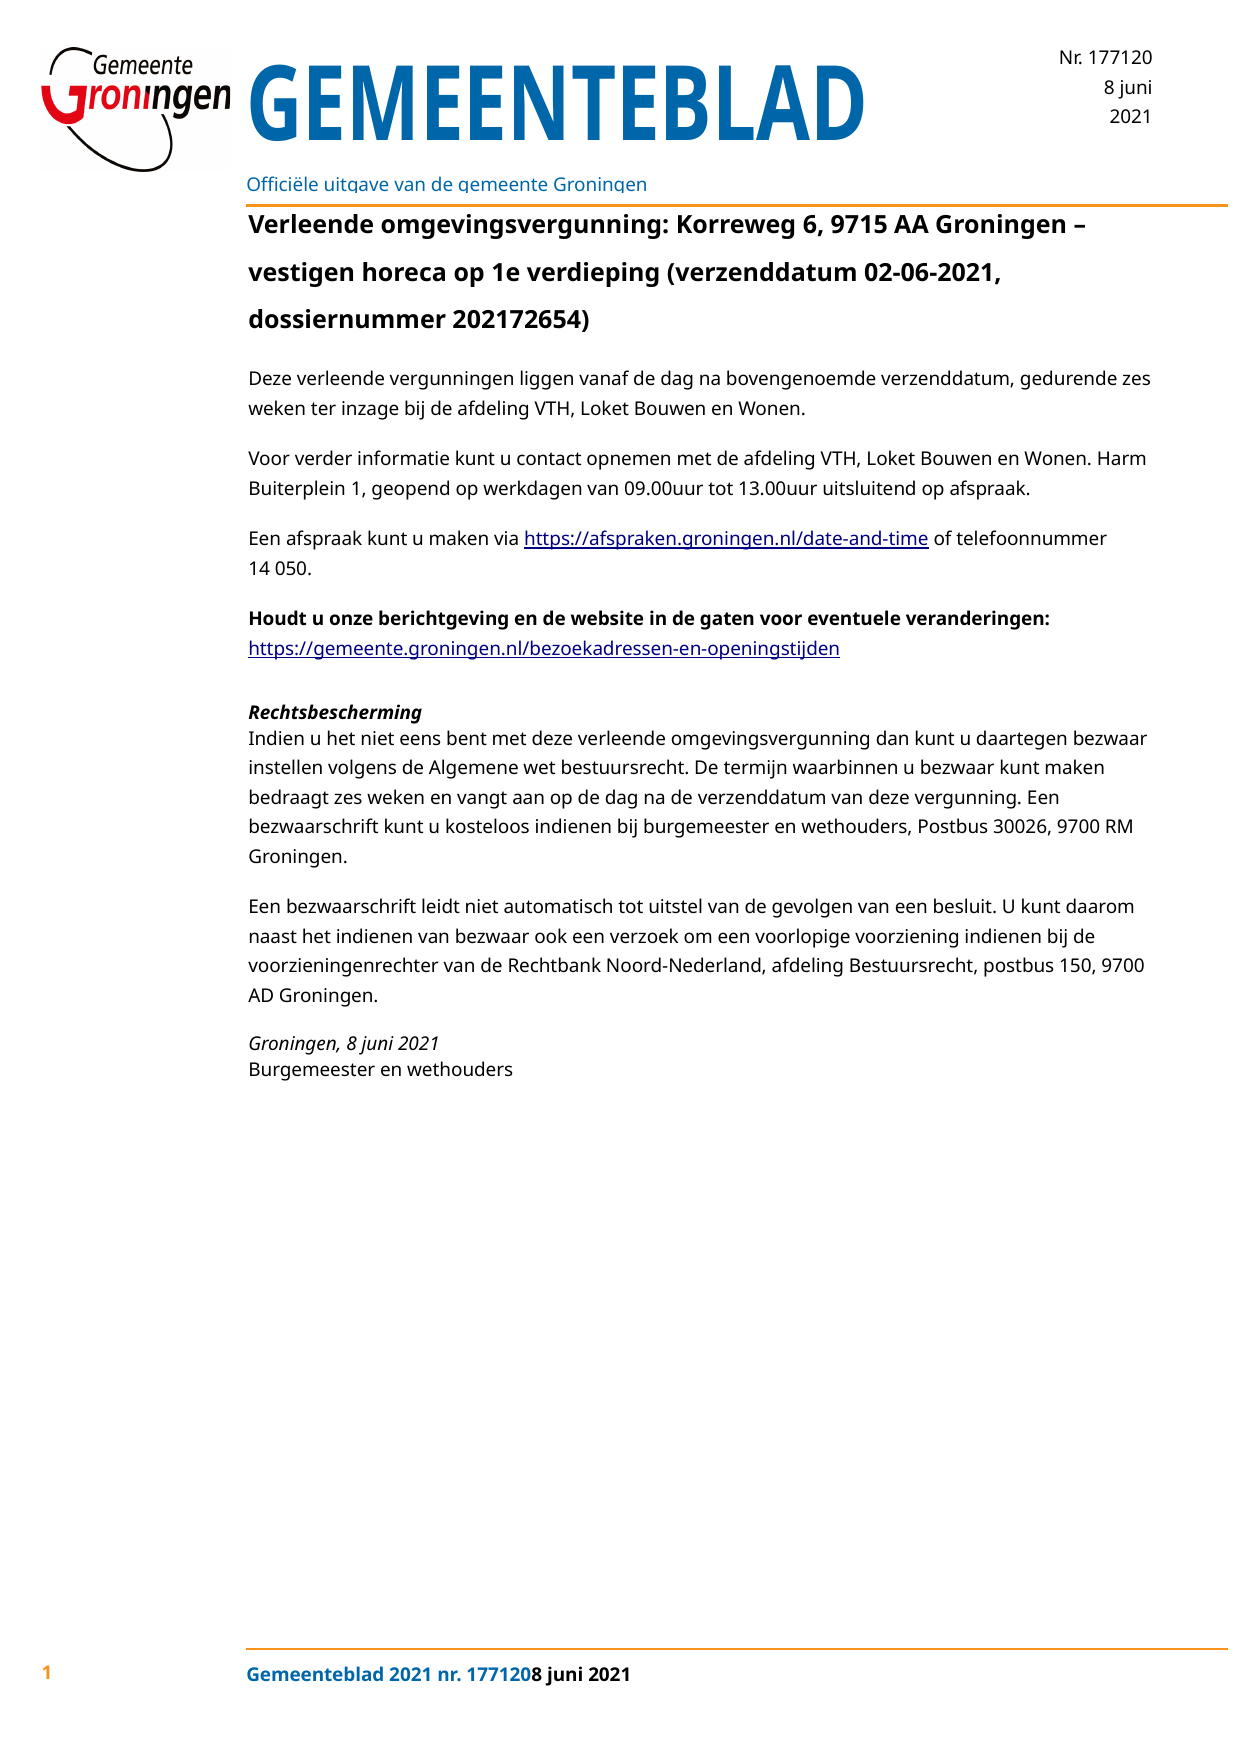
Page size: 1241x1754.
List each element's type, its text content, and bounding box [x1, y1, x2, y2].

text Burgemeester en wethouders [248, 1056, 1152, 1082]
picture [41, 47, 231, 172]
text Verleende omgevingsvergunning: Korreweg 6, 9715 AA Groningen – vestigen horeca op 1e verdieping (verzenddatum 02-06-2021, dossiernummer 202172654) [248, 207, 1152, 336]
text Een afspraak kunt u maken via https://afspraken.groningen.nl/date-and-time of telefoonnummer 14 050. [248, 526, 1152, 581]
text Rechtsbescherming [248, 699, 1152, 725]
text Houdt u onze berichtgeving en de website in de gaten voor eventuele veranderingen: https://gemeente.groningen.nl/bezoekadressen-en-openingstijden [248, 606, 1152, 661]
text Voor verder informatie kunt u contact opnemen met de afdeling VTH, Loket Bouwen en Wonen. Harm Buiterplein 1, geopend op werkdagen van 09.00uur tot 13.00uur uitsluitend op afspraak. [248, 446, 1152, 501]
text Een bezwaarschrift leidt niet automatisch tot uitstel van de gevolgen van een besluit. U kunt daarom naast het indienen van bezwaar ook een verzoek om een voorlopige voorziening indienen bij de voorzieningenrechter van de Rechtbank Noord-Nederland, afdeling Bestuursrecht, postbus 150, 9700 AD Groningen. [248, 893, 1152, 1008]
text Groningen, 8 juni 2021 [248, 1030, 1152, 1056]
text Deze verleende vergunningen liggen vanaf de dag na bovengenoemde verzenddatum, gedurende zes weken ter inzage bij de afdeling VTH, Loket Bouwen en Wonen. [248, 366, 1152, 421]
text Indien u het niet eens bent met deze verleende omgevingsvergunning dan kunt u daartegen bezwaar instellen volgens de Algemene wet bestuursrecht. De termijn waarbinnen u bezwaar kunt maken bedraagt zes weken en vangt aan op de dag na de verzenddatum van deze vergunning. Een bezwaarschrift kunt u kosteloos indienen bij burgemeester en wethouders, Postbus 30026, 9700 RM Groningen. [248, 725, 1152, 869]
